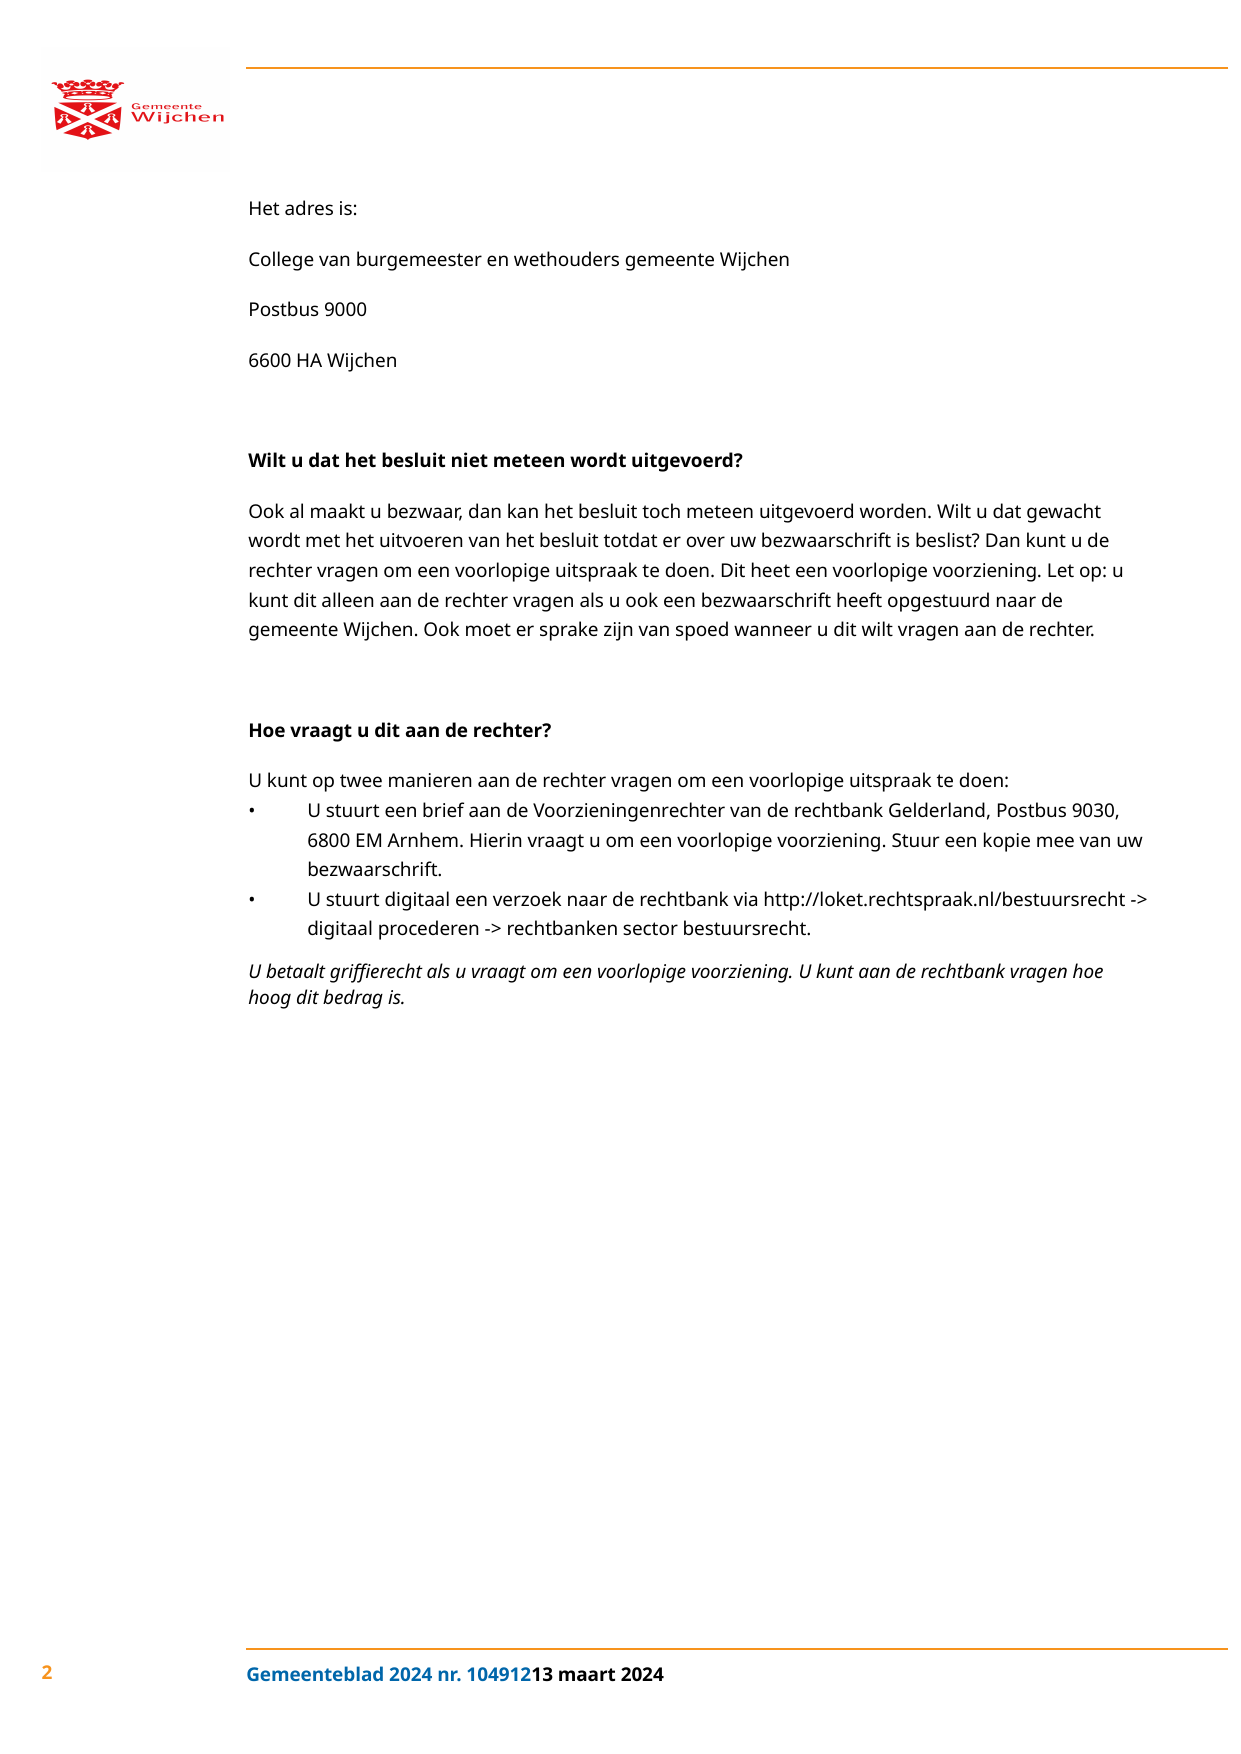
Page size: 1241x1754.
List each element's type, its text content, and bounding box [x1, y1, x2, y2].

text College van burgemeester en wethouders gemeente Wijchen [248, 246, 1152, 272]
picture [41, 47, 231, 172]
text Hoe vraagt u dit aan de rechter? [248, 717, 1152, 743]
text Het adres is: [248, 196, 1152, 221]
text Ook al maakt u bezwaar, dan kan het besluit toch meteen uitgevoerd worden. Wilt u dat gewacht wordt met het uitvoeren van het besluit totdat er over uw bezwaarschrift is beslist? Dan kunt u de rechter vragen om een voorlopige uitspraak te doen. Dit heet een voorlopige voorziening. Let op: u kunt dit alleen aan de rechter vragen als u ook een bezwaarschrift heeft opgestuurd naar de gemeente Wijchen. Ook moet er sprake zijn van spoed wanneer u dit wilt vragen aan de rechter. [248, 498, 1152, 642]
list U stuurt digitaal een verzoek naar de rechtbank via http://loket.rechtspraak.nl/bestuursrecht -> digitaal procederen -> rechtbanken sector bestuursrecht. [248, 886, 1152, 941]
text U betaalt griffierecht als u vraagt om een voorlopige voorziening. U kunt aan de rechtbank vragen hoe hoog dit bedrag is. [248, 959, 1152, 1010]
list U stuurt een brief aan de Voorzieningenrechter van de rechtbank Gelderland, Postbus 9030, 6800 EM Arnhem. Hierin vraagt u om een voorlopige voorziening. Stuur een kopie mee van uw bezwaarschrift. [248, 797, 1152, 882]
text U kunt op twee manieren aan de rechter vragen om een voorlopige uitspraak te doen: [248, 768, 1152, 793]
text 6600 HA Wijchen [248, 347, 1152, 373]
text Wilt u dat het besluit niet meteen wordt uitgevoerd? [248, 448, 1152, 473]
text Postbus 9000 [248, 296, 1152, 322]
